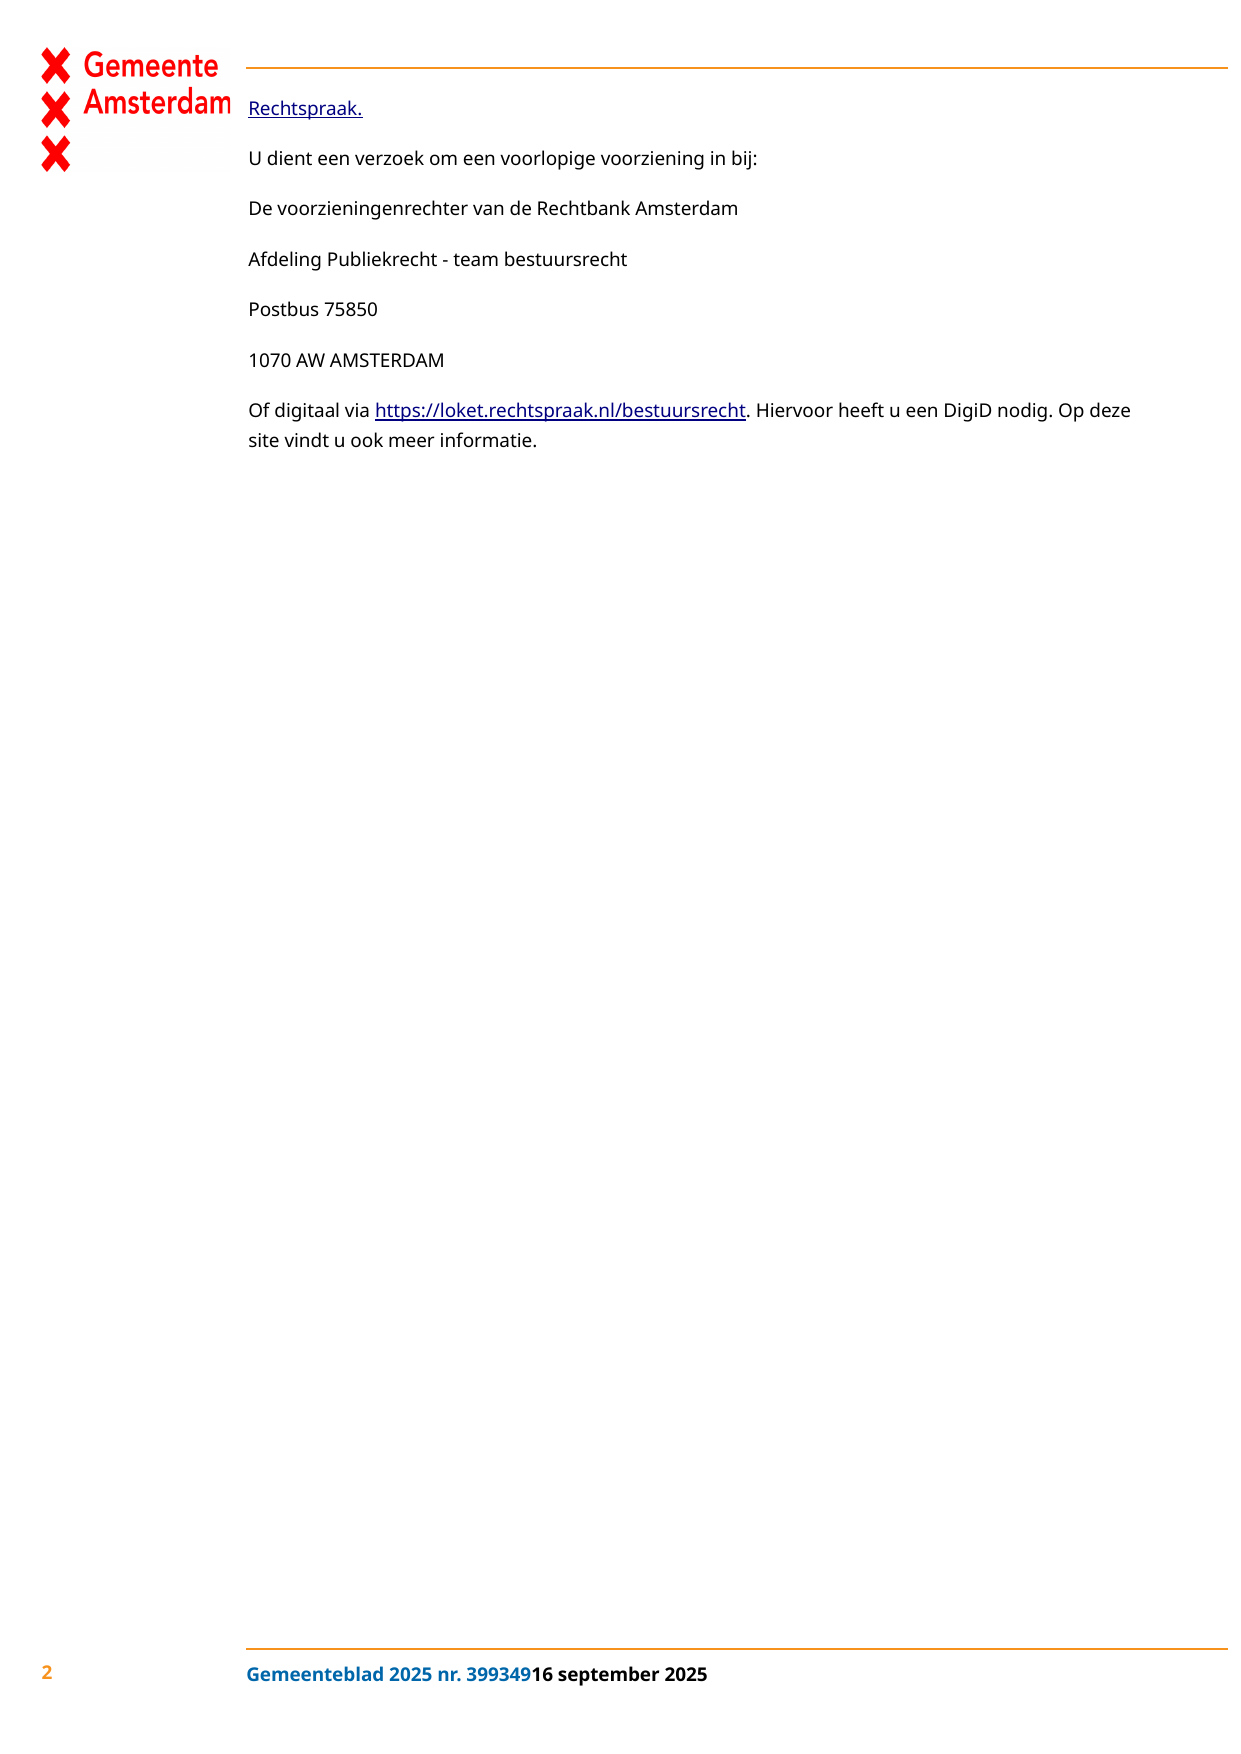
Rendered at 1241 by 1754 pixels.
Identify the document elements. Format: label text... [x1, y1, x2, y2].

text Afdeling Publiekrecht - team bestuursrecht [248, 246, 1152, 272]
text 1070 AW AMSTERDAM [248, 347, 1152, 373]
text Postbus 75850 [248, 296, 1152, 322]
picture [41, 47, 231, 172]
text Of digitaal via https://loket.rechtspraak.nl/bestuursrecht. Hiervoor heeft u een DigiD nodig. Op deze site vindt u ook meer informatie. [248, 397, 1152, 453]
text Rechtspraak. [248, 95, 1152, 121]
text U dient een verzoek om een voorlopige voorziening in bij: [248, 145, 1152, 171]
text De voorzieningenrechter van de Rechtbank Amsterdam [248, 196, 1152, 221]
